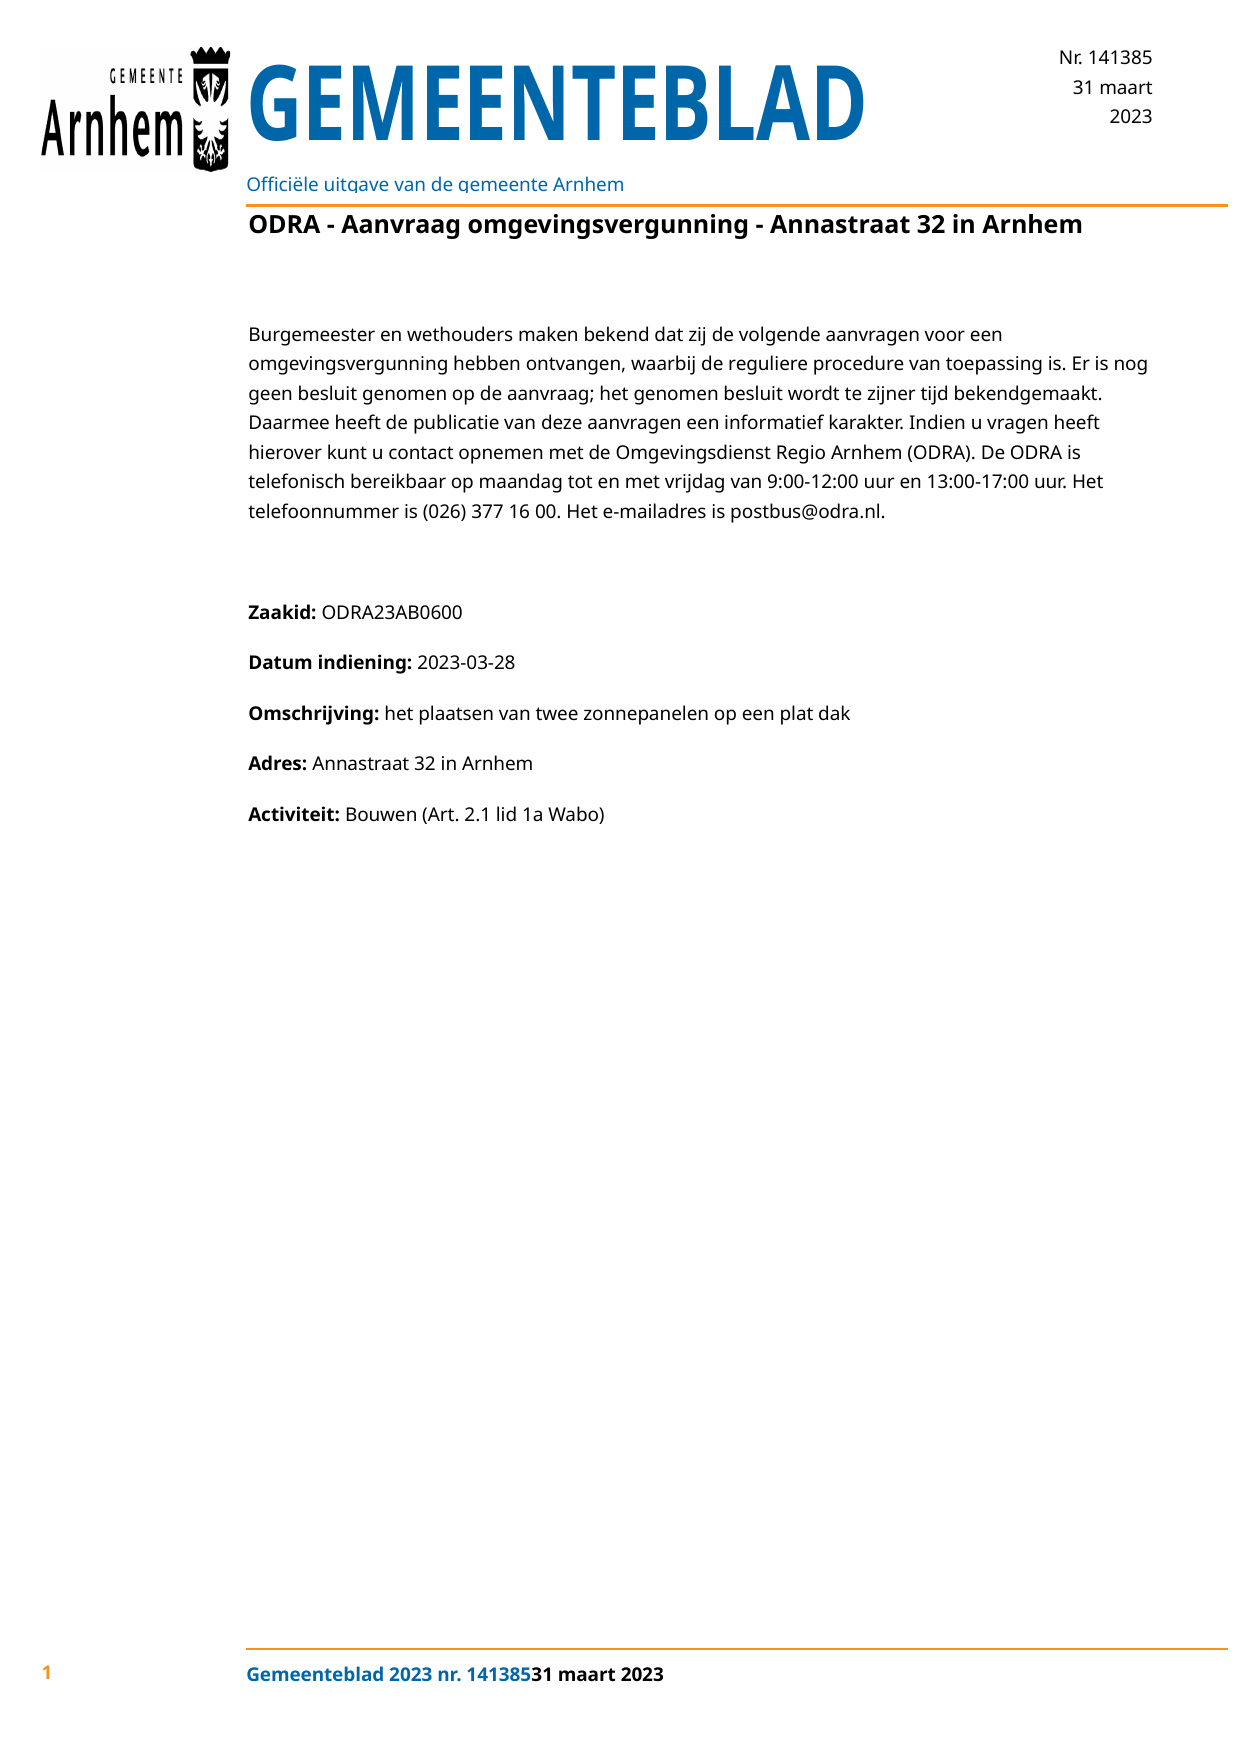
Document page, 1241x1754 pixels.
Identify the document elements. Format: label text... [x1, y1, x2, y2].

text Burgemeester en wethouders maken bekend dat zij de volgende aanvragen voor een omgevingsvergunning hebben ontvangen, waarbij de reguliere procedure van toepassing is. Er is nog geen besluit genomen op de aanvraag; het genomen besluit wordt te zijner tijd bekendgemaakt. Daarmee heeft de publicatie van deze aanvragen een informatief karakter. Indien u vragen heeft hierover kunt u contact opnemen met de Omgevingsdienst Regio Arnhem (ODRA). De ODRA is telefonisch bereikbaar op maandag tot en met vrijdag van 9:00-12:00 uur en 13:00-17:00 uur. Het telefoonnummer is (026) 377 16 00. Het e-mailadres is postbus@odra.nl. [248, 321, 1152, 524]
text Omschrijving: het plaatsen van twee zonnepanelen op een plat dak [248, 700, 1152, 726]
text ODRA - Aanvraag omgevingsvergunning - Annastraat 32 in Arnhem [248, 207, 1152, 241]
text Datum indiening: 2023-03-28 [248, 649, 1152, 675]
picture [41, 47, 231, 172]
text Activiteit: Bouwen (Art. 2.1 lid 1a Wabo) [248, 801, 1152, 826]
text Zaakid: ODRA23AB0600 [248, 599, 1152, 625]
text Adres: Annastraat 32 in Arnhem [248, 750, 1152, 776]
